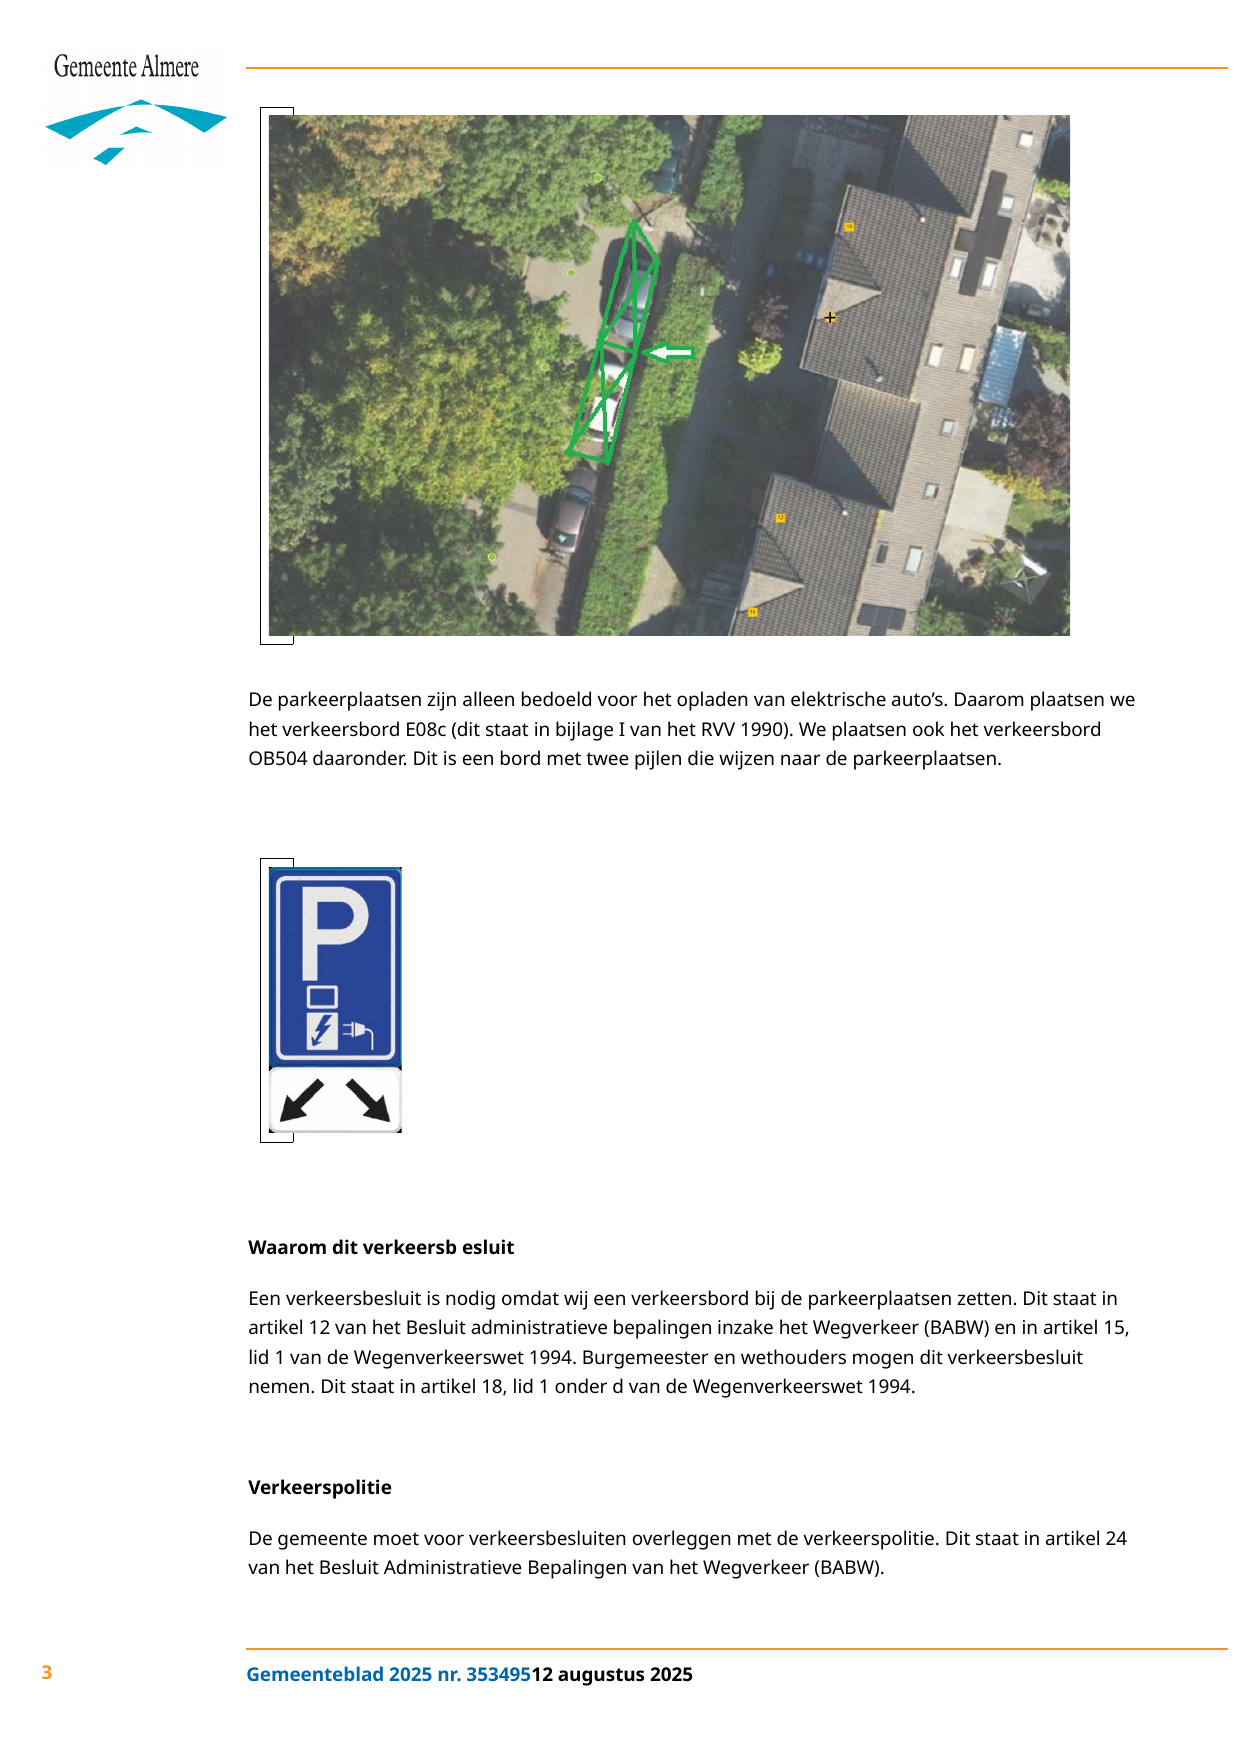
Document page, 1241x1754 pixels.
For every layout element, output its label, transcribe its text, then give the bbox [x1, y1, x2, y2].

text De gemeente moet voor verkeersbesluiten overleggen met de verkeerspolitie. Dit staat in artikel 24 van het Besluit Administratieve Bepalingen van het Wegverkeer (BABW). [248, 1525, 1152, 1580]
text De parkeerplaatsen zijn alleen bedoeld voor het opladen van elektrische auto’s. Daarom plaatsen we het verkeersbord E08c (dit staat in bijlage I van het RVV 1990). We plaatsen ook het verkeersbord OB504 daaronder. Dit is een bord met twee pijlen die wijzen naar de parkeerplaatsen. [248, 686, 1152, 771]
text Een verkeersbesluit is nodig omdat wij een verkeersbord bij de parkeerplaatsen zetten. Dit staat in artikel 12 van het Besluit administratieve bepalingen inzake het Wegverkeer (BABW) en in artikel 15, lid 1 van de Wegenverkeerswet 1994. Burgemeester en wethouders mogen dit verkeersbesluit nemen. Dit staat in artikel 18, lid 1 onder d van de Wegenverkeerswet 1994. [248, 1285, 1152, 1399]
picture [41, 47, 231, 172]
text Verkeerspolitie [248, 1474, 1152, 1500]
picture [268, 867, 402, 1133]
text Waarom dit verkeersb esluit [248, 1234, 1152, 1260]
picture [268, 115, 1071, 636]
